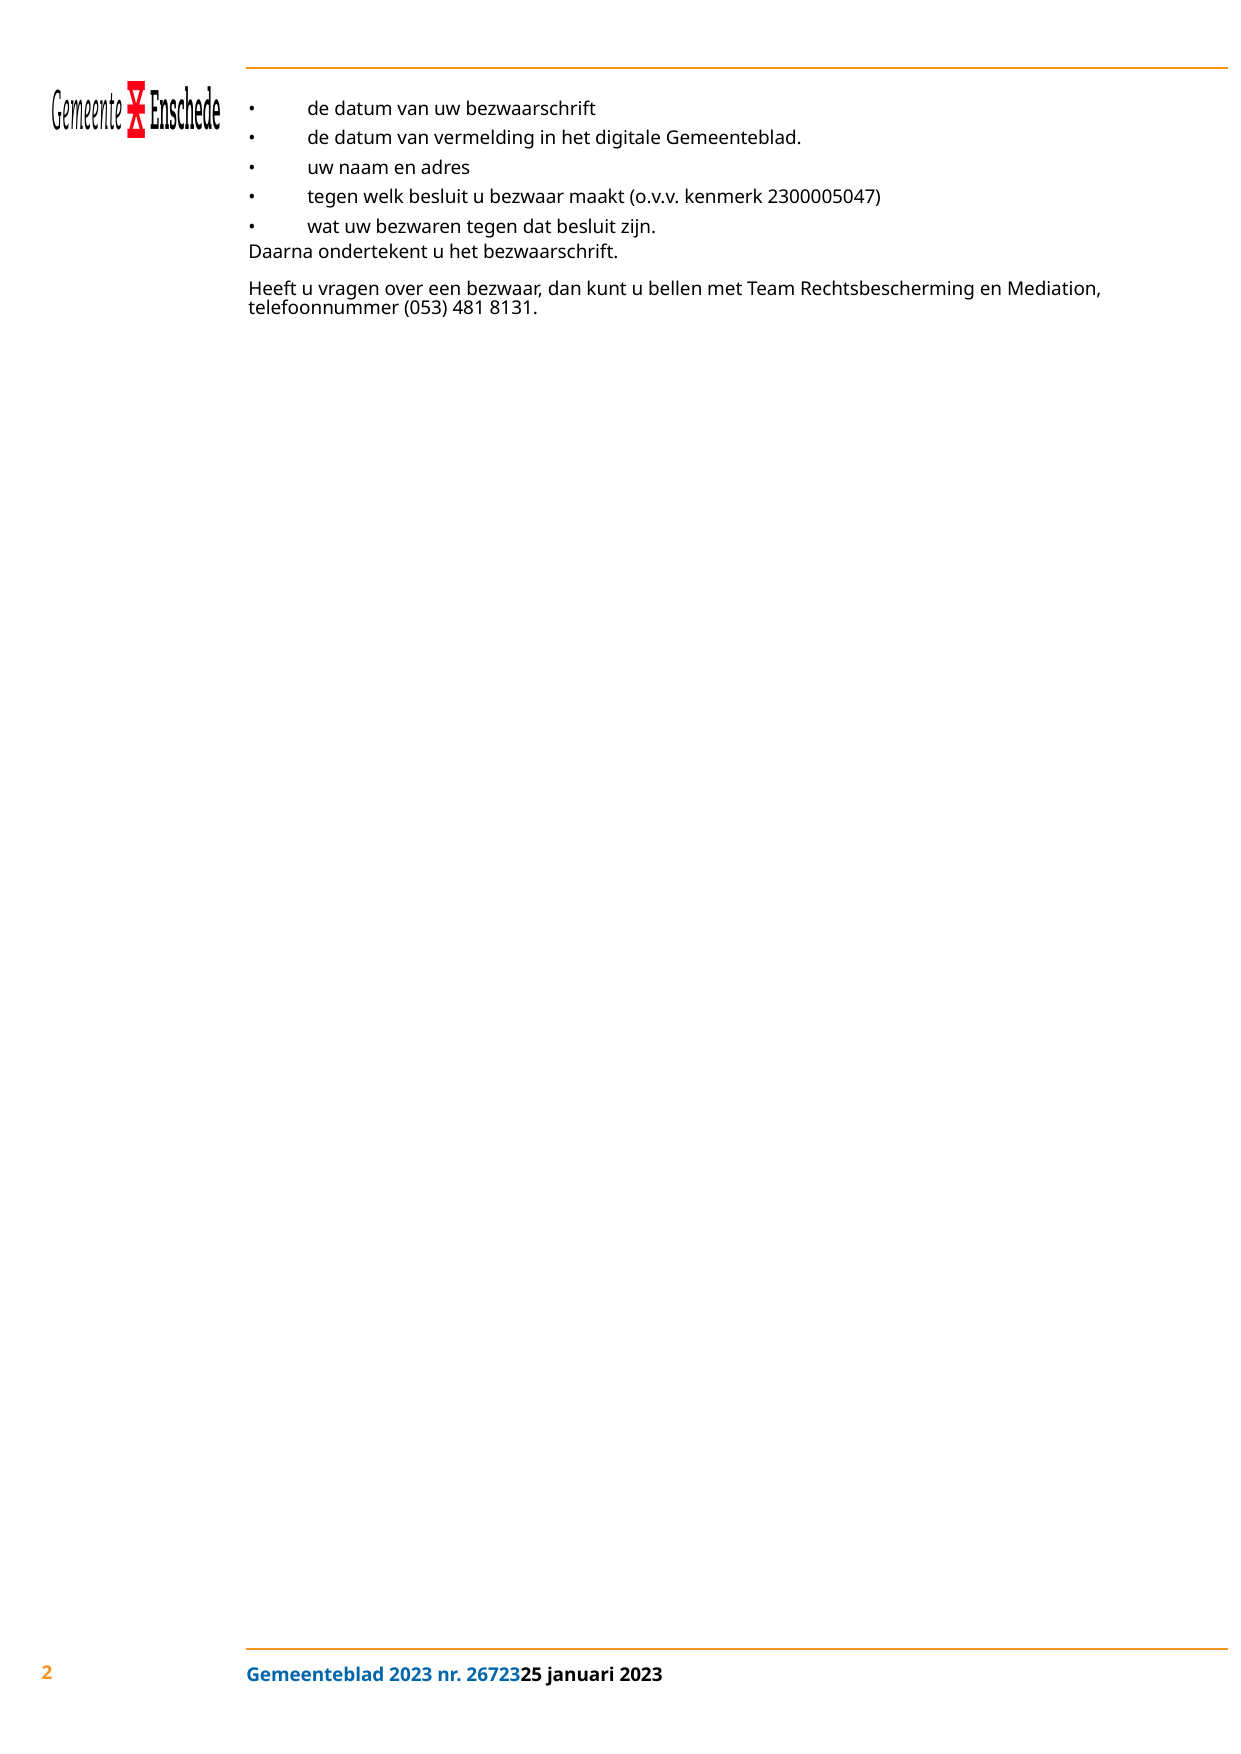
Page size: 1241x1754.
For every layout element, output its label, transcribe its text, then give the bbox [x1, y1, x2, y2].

list de datum van vermelding in het digitale Gemeenteblad. [248, 124, 1152, 150]
text Heeft u vragen over een bezwaar, dan kunt u bellen met Team Rechtsbescherming en Mediation, telefoonnummer (053) 481 8131. [248, 280, 1152, 318]
list de datum van uw bezwaarschrift [248, 95, 1152, 121]
list uw naam en adres [248, 154, 1152, 180]
list wat uw bezwaren tegen dat besluit zijn. [248, 213, 1152, 239]
list tegen welk besluit u bezwaar maakt (o.v.v. kenmerk 2300005047) [248, 183, 1152, 209]
text Daarna ondertekent u het bezwaarschrift. [248, 243, 1152, 262]
picture [41, 47, 231, 172]
